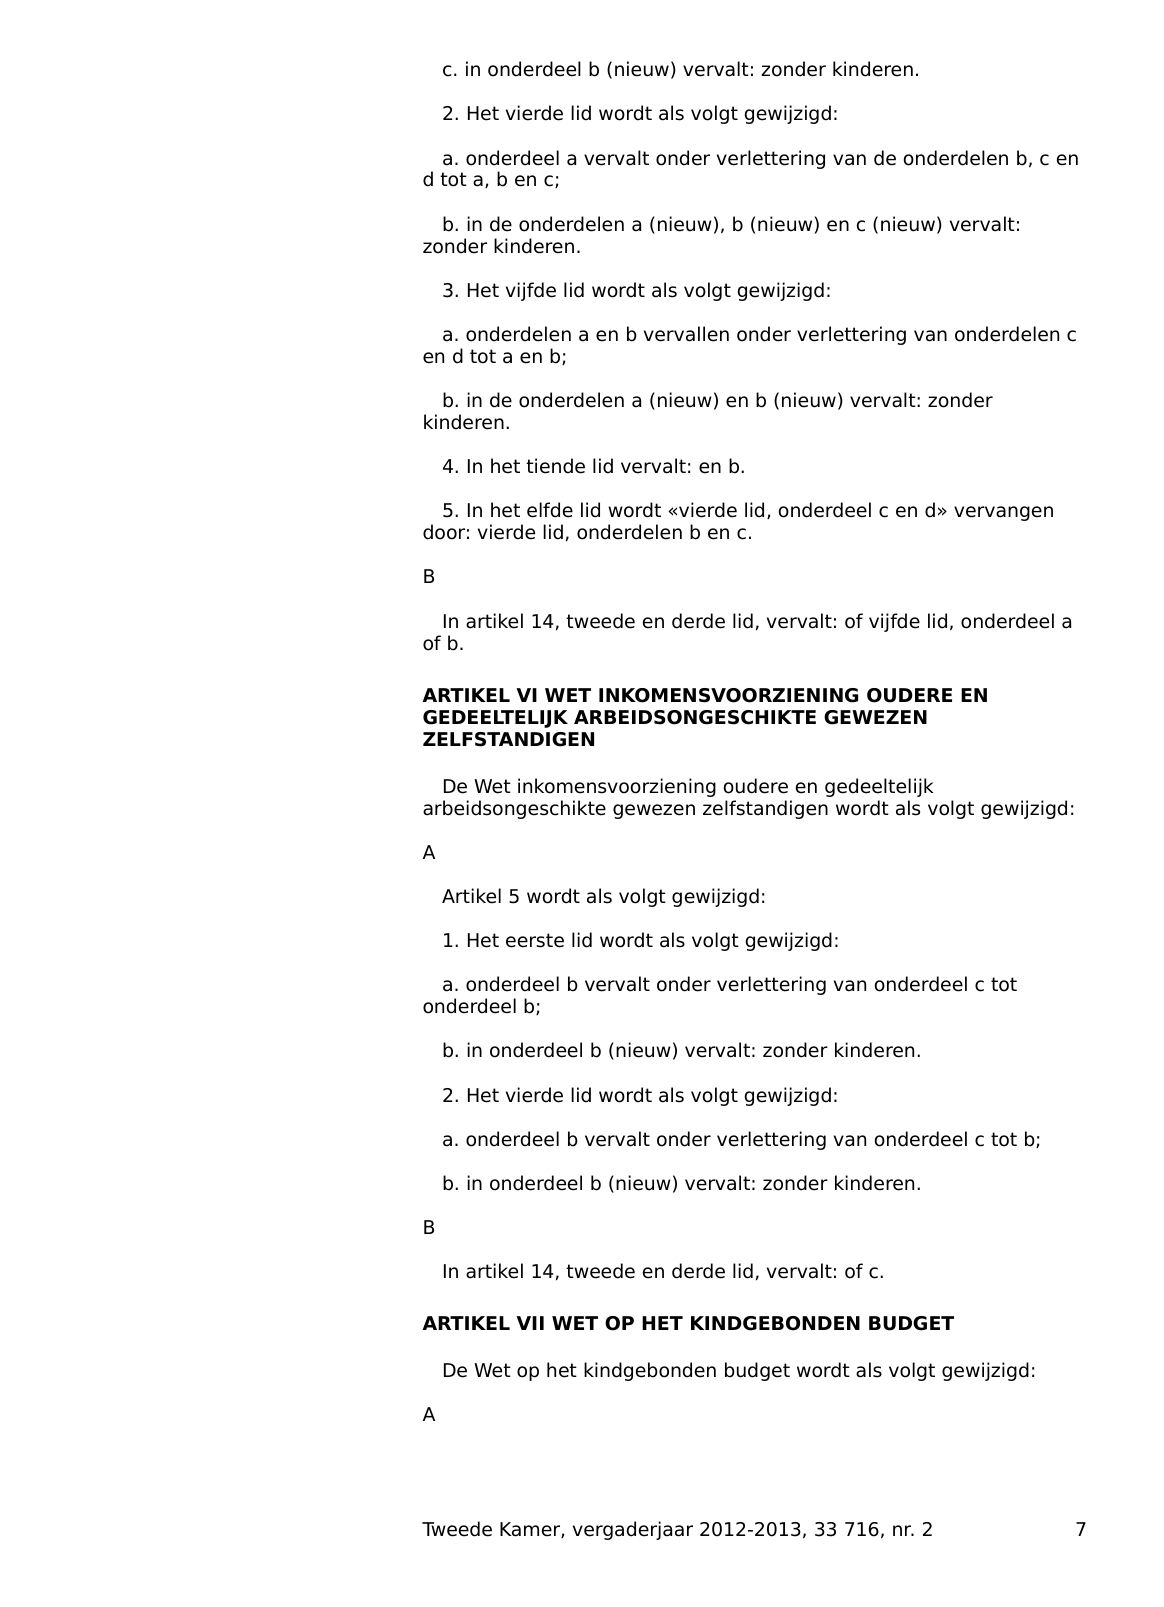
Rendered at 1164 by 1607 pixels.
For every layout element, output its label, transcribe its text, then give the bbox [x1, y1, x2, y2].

text a. onderdeel b vervalt onder verlettering van onderdeel c tot b; [422, 1129, 1087, 1151]
text b. in de onderdelen a (nieuw) en b (nieuw) vervalt: zonder kinderen. [422, 390, 1087, 434]
text B [422, 1217, 1087, 1239]
text a. onderdeel a vervalt onder verlettering van de onderdelen b, c en d tot a, b en c; [422, 147, 1087, 191]
text 5. In het elfde lid wordt «vierde lid, onderdeel c en d» vervangen door: vierde lid, onderdelen b en c. [422, 500, 1087, 544]
text b. in onderdeel b (nieuw) vervalt: zonder kinderen. [422, 1173, 1087, 1195]
text 3. Het vijfde lid wordt als volgt gewijzigd: [422, 280, 1087, 302]
text A [422, 1404, 1087, 1426]
text In artikel 14, tweede en derde lid, vervalt: of c. [422, 1261, 1087, 1283]
text 2. Het vierde lid wordt als volgt gewijzigd: [422, 103, 1087, 125]
text 4. In het tiende lid vervalt: en b. [422, 456, 1087, 478]
subtitle ARTIKEL VII WET OP HET KINDGEBONDEN BUDGET [422, 1313, 1087, 1335]
text De Wet inkomensvoorziening oudere en gedeeltelijk arbeidsongeschikte gewezen zelfstandigen wordt als volgt gewijzigd: [422, 776, 1087, 819]
text a. onderdeel b vervalt onder verlettering van onderdeel c tot onderdeel b; [422, 974, 1087, 1018]
text In artikel 14, tweede en derde lid, vervalt: of vijfde lid, onderdeel a of b. [422, 611, 1087, 654]
text B [422, 566, 1087, 588]
text Artikel 5 wordt als volgt gewijzigd: [422, 886, 1087, 908]
text 2. Het vierde lid wordt als volgt gewijzigd: [422, 1084, 1087, 1106]
text b. in onderdeel b (nieuw) vervalt: zonder kinderen. [422, 1040, 1087, 1062]
text b. in de onderdelen a (nieuw), b (nieuw) en c (nieuw) vervalt: zonder kinderen. [422, 213, 1087, 257]
text a. onderdelen a en b vervallen onder verlettering van onderdelen c en d tot a en b; [422, 324, 1087, 368]
text 1. Het eerste lid wordt als volgt gewijzigd: [422, 930, 1087, 952]
subtitle ARTIKEL VI WET INKOMENSVOORZIENING OUDERE EN GEDEELTELIJK ARBEIDSONGESCHIKTE GEWEZEN ZELFSTANDIGEN [422, 684, 1087, 751]
text c. in onderdeel b (nieuw) vervalt: zonder kinderen. [422, 59, 1087, 81]
text A [422, 842, 1087, 864]
text De Wet op het kindgebonden budget wordt als volgt gewijzigd: [422, 1360, 1087, 1382]
